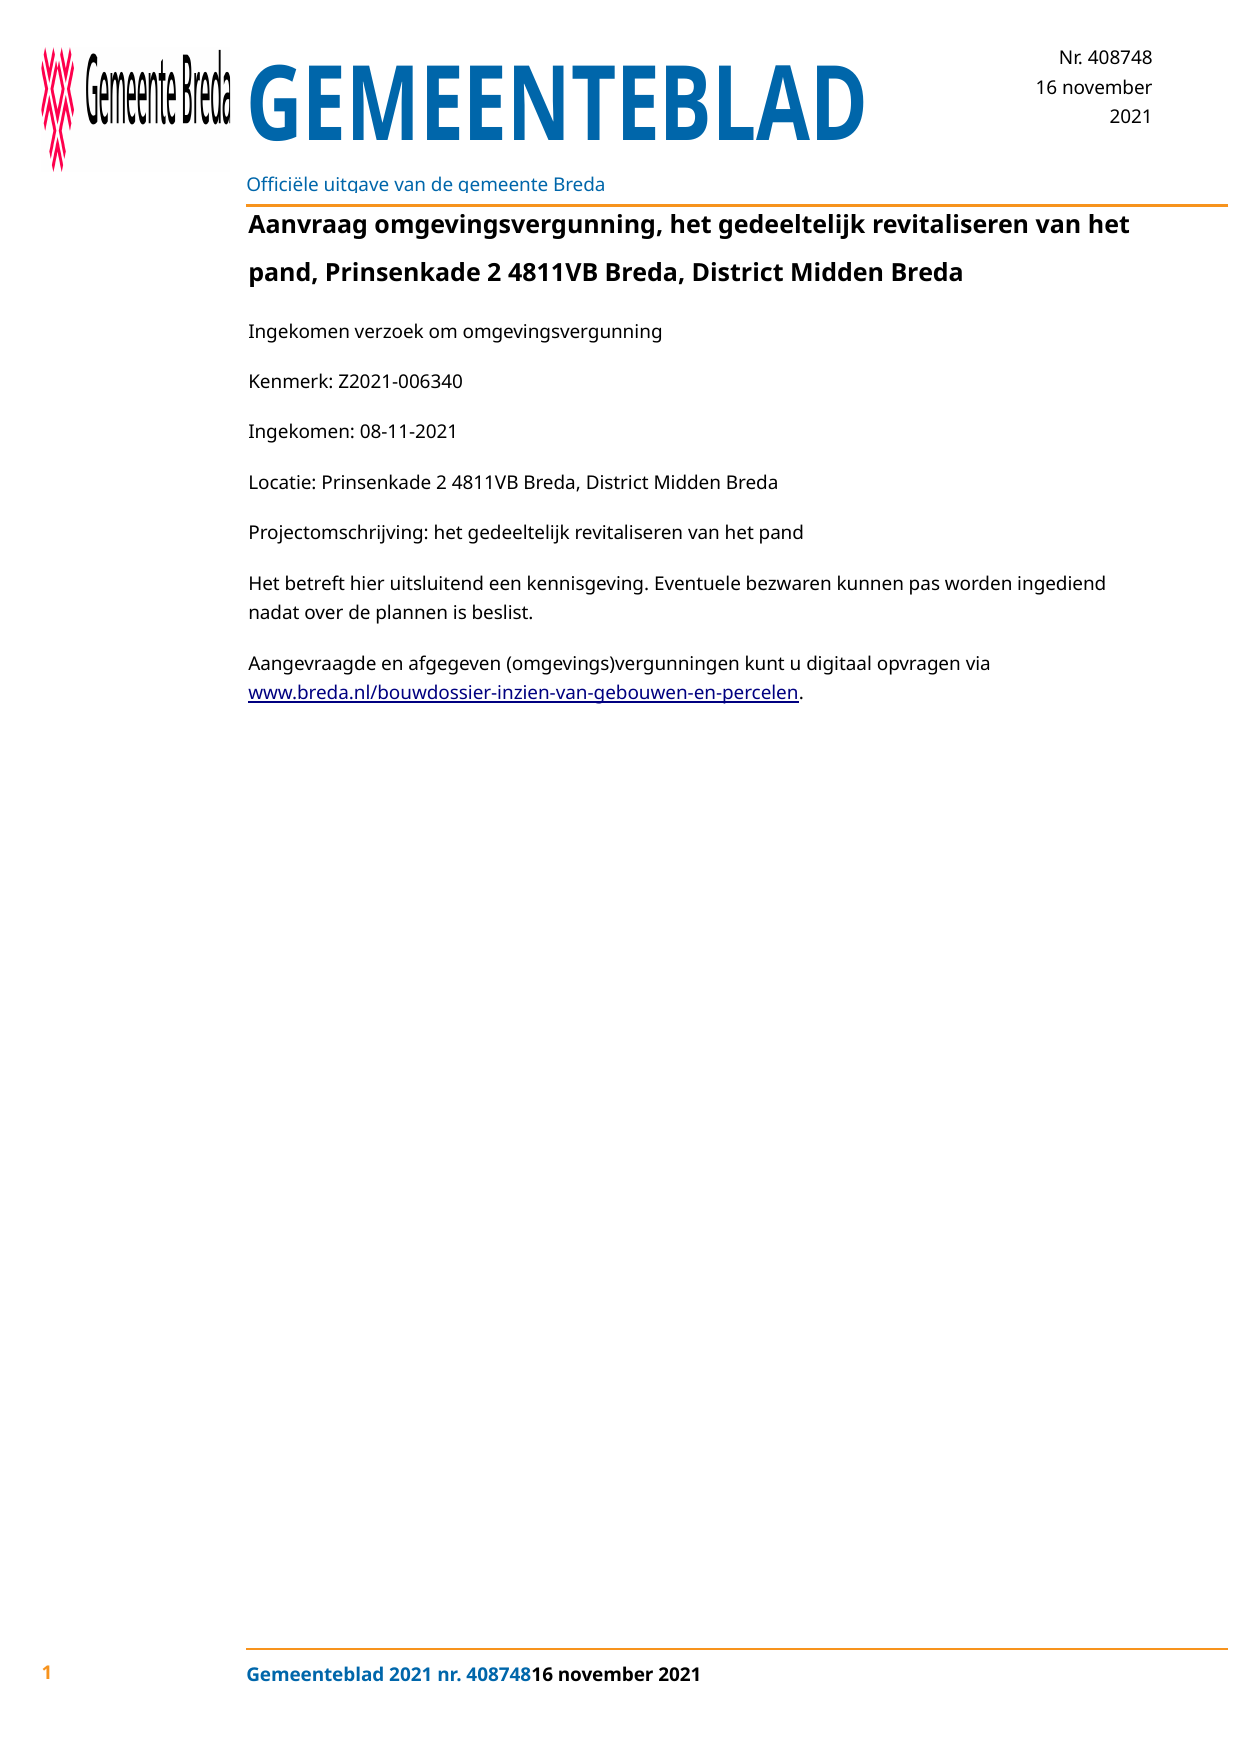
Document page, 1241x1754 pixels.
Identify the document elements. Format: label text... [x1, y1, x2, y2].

text Kenmerk: Z2021-006340 [248, 368, 1152, 394]
picture [41, 47, 231, 172]
text Het betreft hier uitsluitend een kennisgeving. Eventuele bezwaren kunnen pas worden ingediend nadat over de plannen is beslist. [248, 570, 1152, 625]
text Projectomschrijving: het gedeeltelijk revitaliseren van het pand [248, 519, 1152, 545]
text Ingekomen: 08-11-2021 [248, 419, 1152, 444]
text Locatie: Prinsenkade 2 4811VB Breda, District Midden Breda [248, 469, 1152, 495]
text Aangevraagde en afgegeven (omgevings)vergunningen kunt u digitaal opvragen via www.breda.nl/bouwdossier-inzien-van-gebouwen-en-percelen. [248, 650, 1152, 705]
text Aanvraag omgevingsvergunning, het gedeeltelijk revitaliseren van het pand, Prinsenkade 2 4811VB Breda, District Midden Breda [248, 207, 1152, 288]
text Ingekomen verzoek om omgevingsvergunning [248, 318, 1152, 344]
